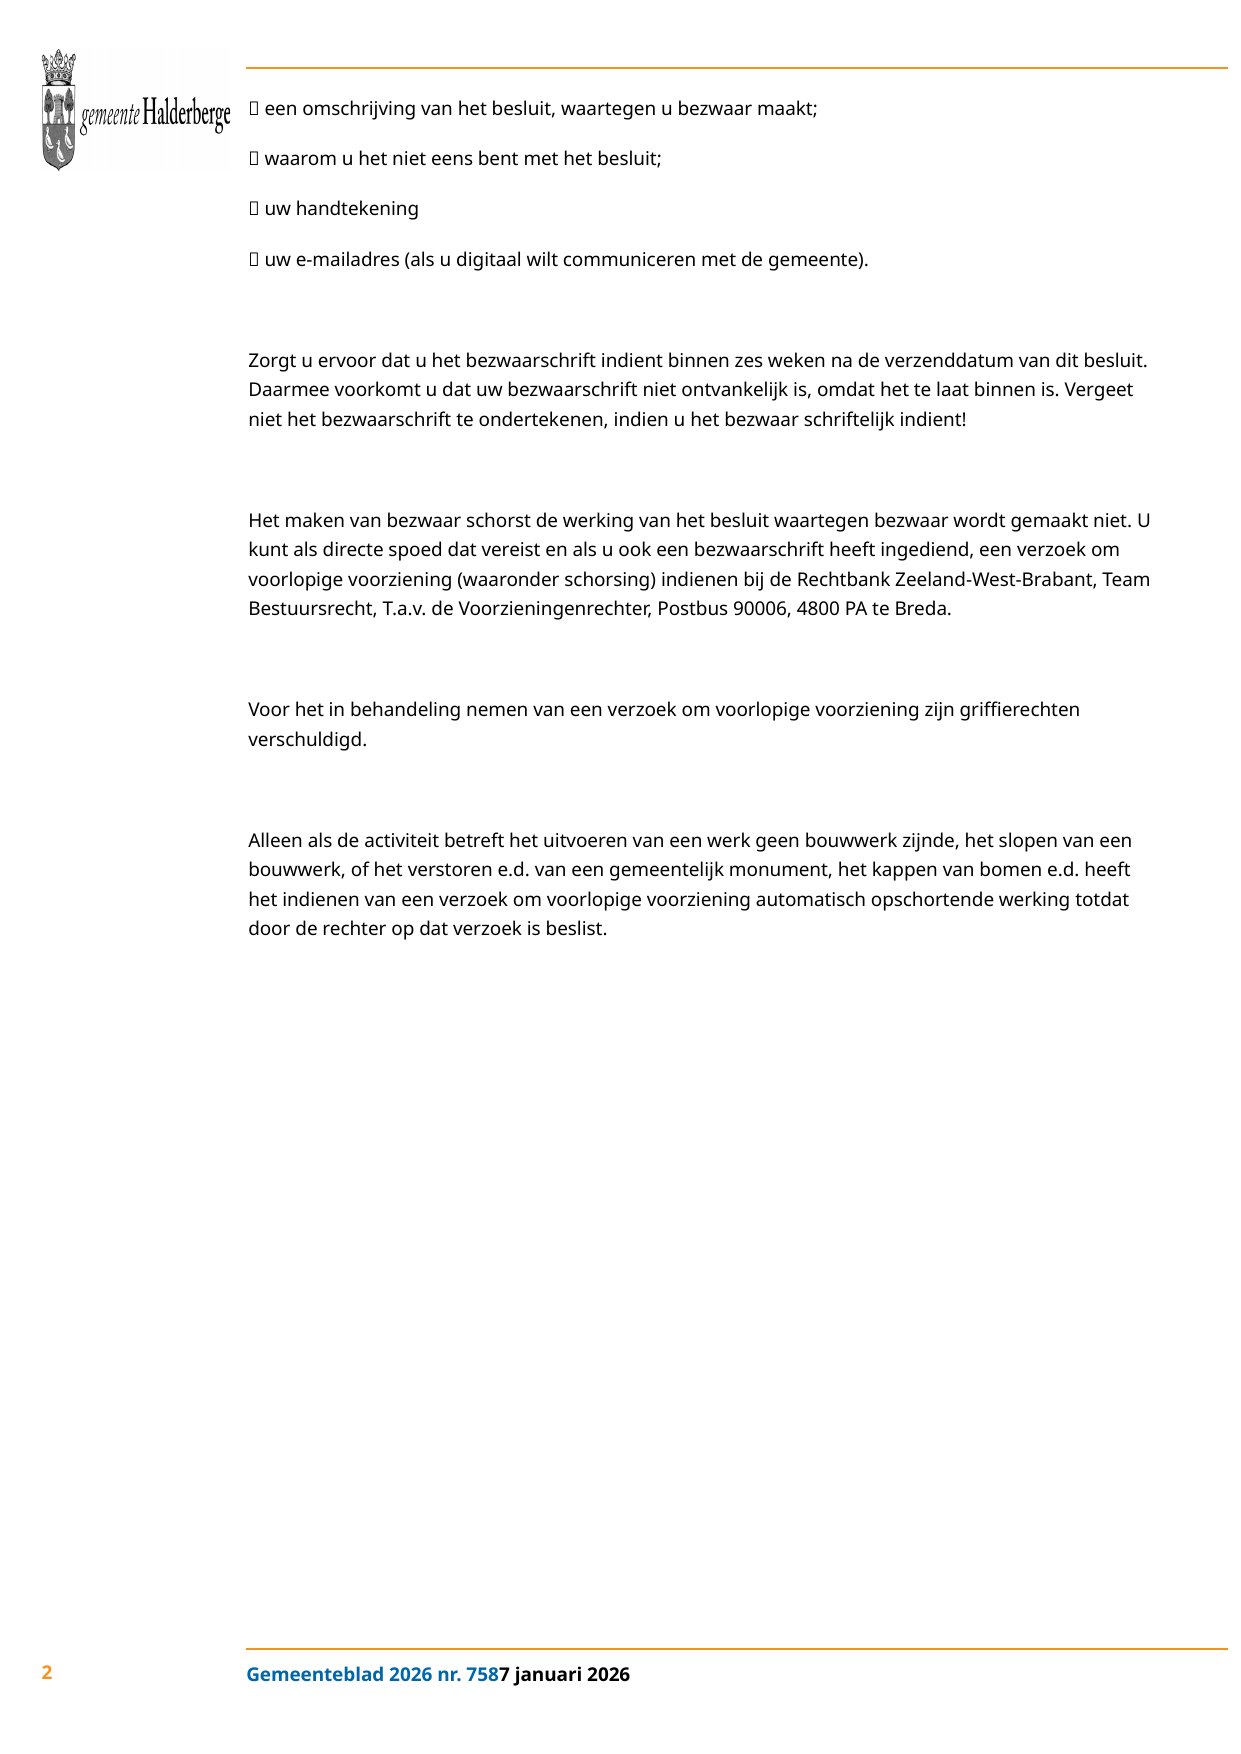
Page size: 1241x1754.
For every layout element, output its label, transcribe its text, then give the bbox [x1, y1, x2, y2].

text  uw e-mailadres (als u digitaal wilt communiceren met de gemeente). [248, 246, 1152, 272]
text Zorgt u ervoor dat u het bezwaarschrift indient binnen zes weken na de verzenddatum van dit besluit. Daarmee voorkomt u dat uw bezwaarschrift niet ontvankelijk is, omdat het te laat binnen is. Vergeet niet het bezwaarschrift te ondertekenen, indien u het bezwaar schriftelijk indient! [248, 347, 1152, 432]
text Voor het in behandeling nemen van een verzoek om voorlopige voorziening zijn griffierechten verschuldigd. [248, 696, 1152, 752]
text Alleen als de activiteit betreft het uitvoeren van een werk geen bouwwerk zijnde, het slopen van een bouwwerk, of het verstoren e.d. van een gemeentelijk monument, het kappen van bomen e.d. heeft het indienen van een verzoek om voorlopige voorziening automatisch opschortende werking totdat door de rechter op dat verzoek is beslist. [248, 827, 1152, 941]
text Het maken van bezwaar schorst de werking van het besluit waartegen bezwaar wordt gemaakt niet. U kunt als directe spoed dat vereist en als u ook een bezwaarschrift heeft ingediend, een verzoek om voorlopige voorziening (waaronder schorsing) indienen bij de Rechtbank Zeeland-West-Brabant, Team Bestuursrecht, T.a.v. de Voorzieningenrechter, Postbus 90006, 4800 PA te Breda. [248, 507, 1152, 621]
text  uw handtekening [248, 196, 1152, 221]
picture [41, 47, 231, 172]
text  waarom u het niet eens bent met het besluit; [248, 145, 1152, 171]
text  een omschrijving van het besluit, waartegen u bezwaar maakt; [248, 95, 1152, 121]
